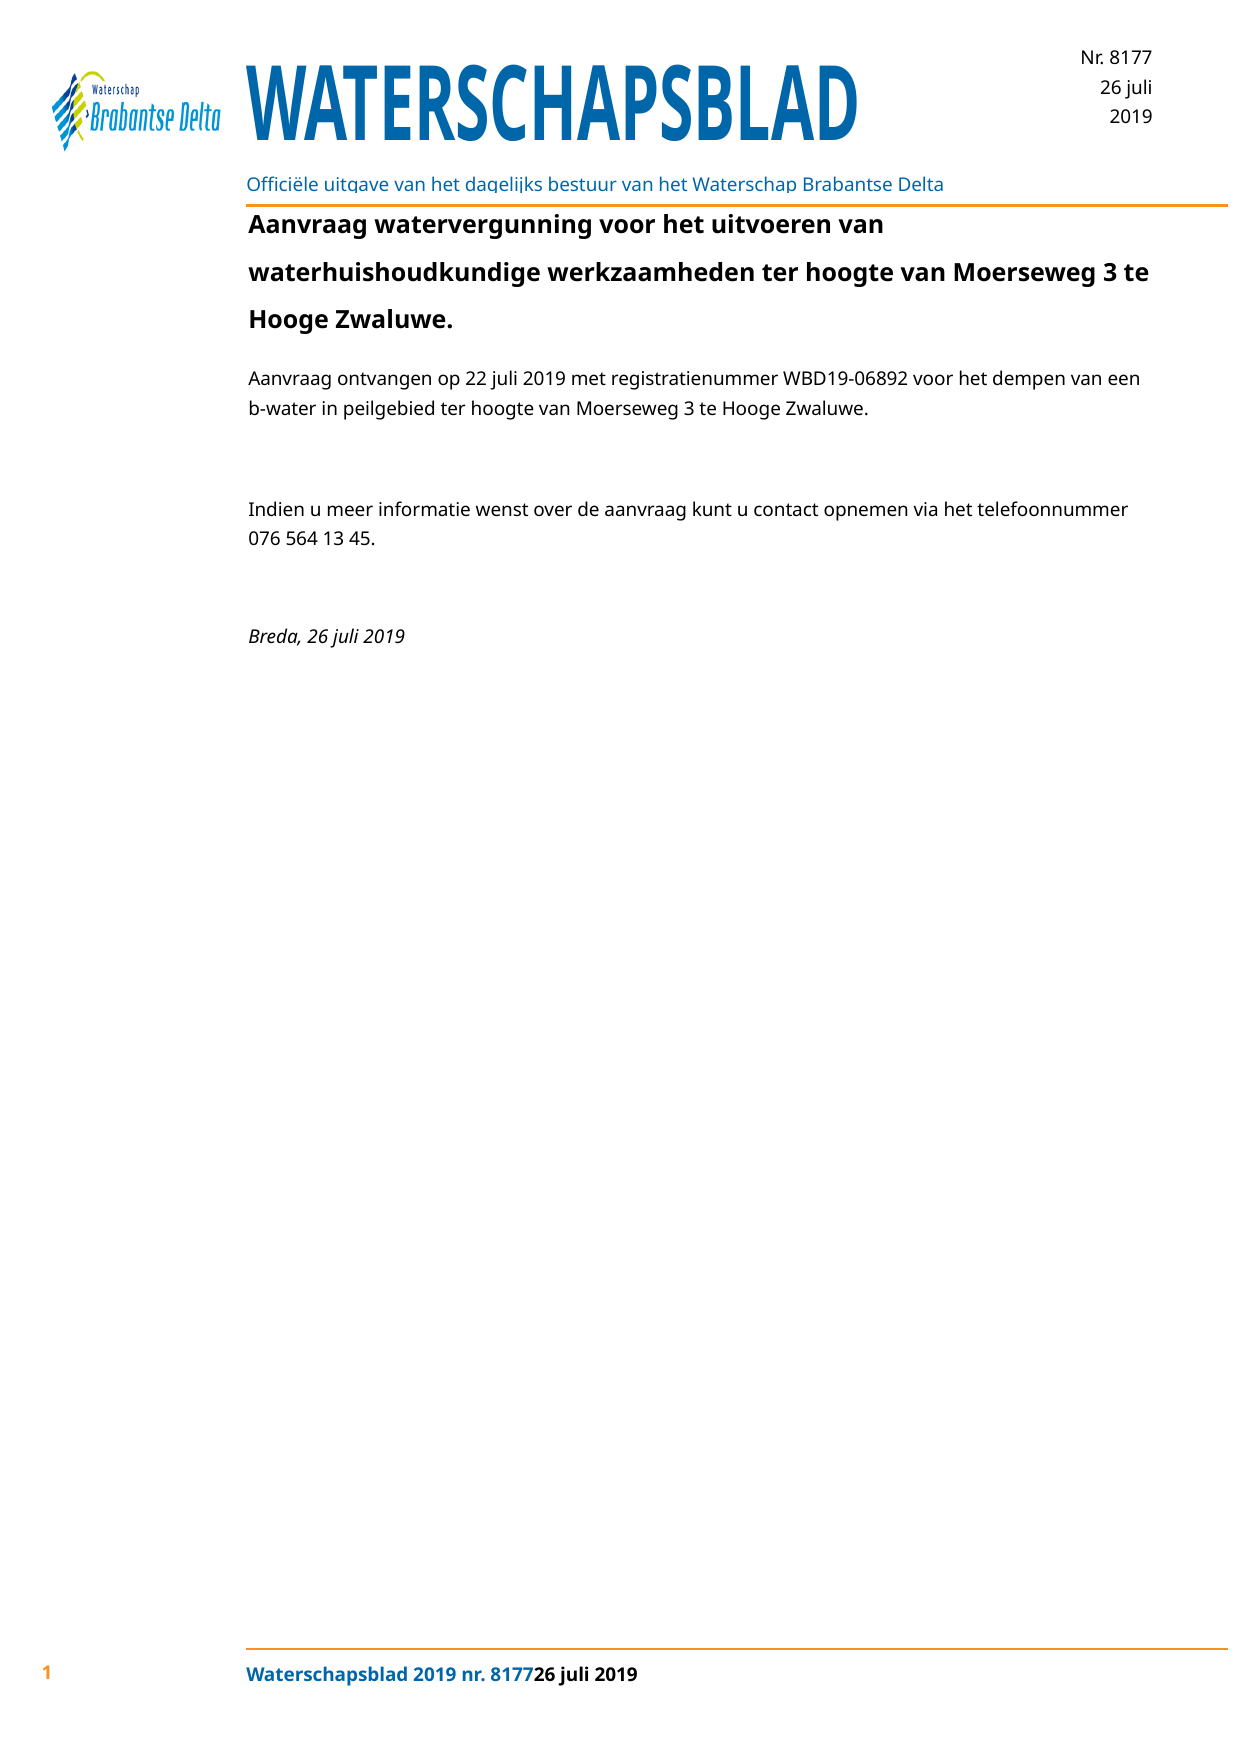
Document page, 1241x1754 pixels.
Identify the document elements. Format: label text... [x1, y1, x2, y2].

text Breda, 26 juli 2019 [248, 624, 1152, 649]
text Aanvraag ontvangen op 22 juli 2019 met registratienummer WBD19-06892 voor het dempen van een b-water in peilgebied ter hoogte van Moerseweg 3 te Hooge Zwaluwe. [248, 366, 1152, 421]
picture [41, 47, 231, 172]
text Aanvraag watervergunning voor het uitvoeren van waterhuishoudkundige werkzaamheden ter hoogte van Moerseweg 3 te Hooge Zwaluwe. [248, 207, 1152, 336]
text Indien u meer informatie wenst over de aanvraag kunt u contact opnemen via het telefoonnummer 076 564 13 45. [248, 496, 1152, 551]
